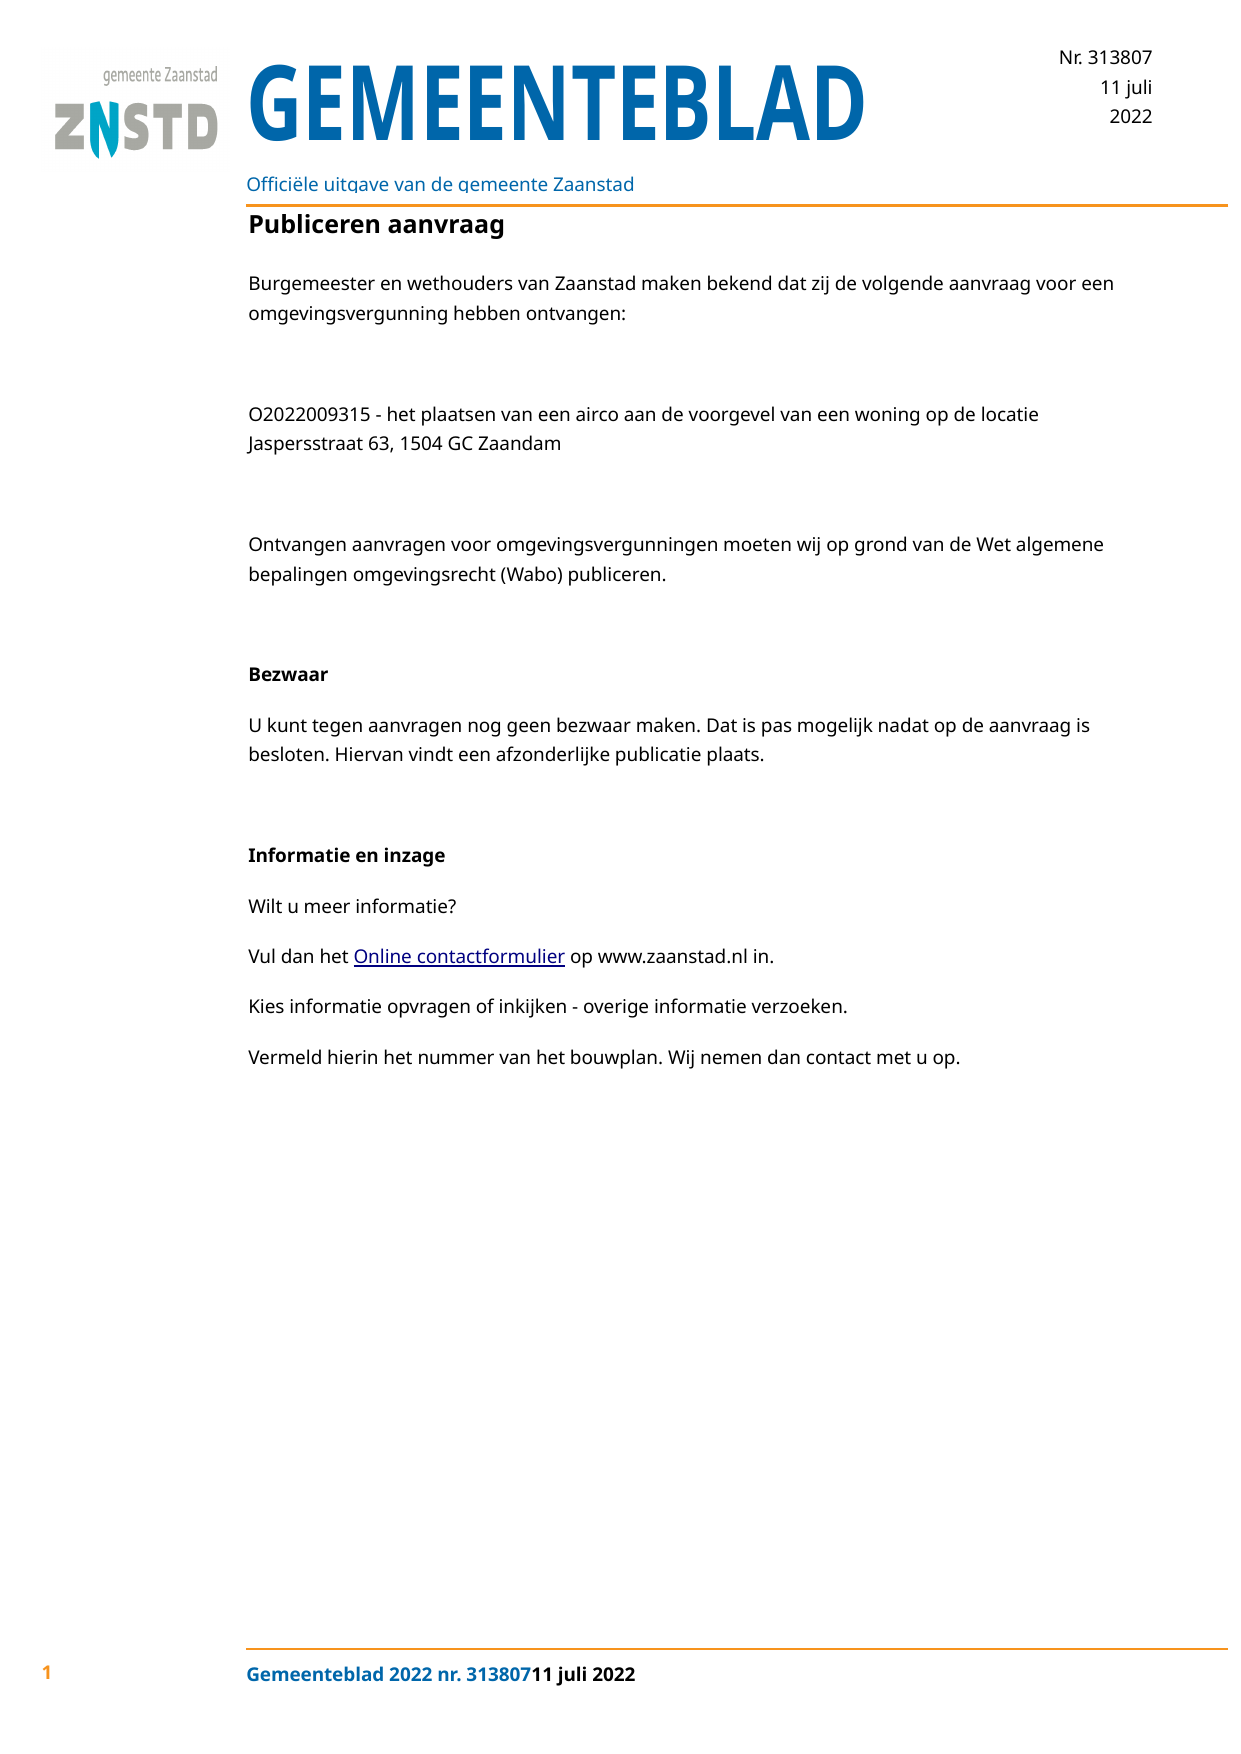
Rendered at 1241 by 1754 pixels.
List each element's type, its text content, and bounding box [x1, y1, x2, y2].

text Wilt u meer informatie? [248, 893, 1152, 918]
text Burgemeester en wethouders van Zaanstad maken bekend dat zij de volgende aanvraag voor een omgevingsvergunning hebben ontvangen: [248, 270, 1152, 326]
picture [41, 47, 231, 172]
text Vermeld hierin het nummer van het bouwplan. Wij nemen dan contact met u op. [248, 1044, 1152, 1070]
text O2022009315 - het plaatsen van een airco aan de voorgevel van een woning op de locatie Jaspersstraat 63, 1504 GC Zaandam [248, 401, 1152, 456]
text Bezwaar [248, 662, 1152, 687]
text Vul dan het Online contactformulier op www.zaanstad.nl in. [248, 943, 1152, 969]
text U kunt tegen aanvragen nog geen bezwaar maken. Dat is pas mogelijk nadat op de aanvraag is besloten. Hiervan vindt een afzonderlijke publicatie plaats. [248, 712, 1152, 767]
text Ontvangen aanvragen voor omgevingsvergunningen moeten wij op grond van de Wet algemene bepalingen omgevingsrecht (Wabo) publiceren. [248, 531, 1152, 586]
text Kies informatie opvragen of inkijken - overige informatie verzoeken. [248, 994, 1152, 1019]
text Publiceren aanvraag [248, 207, 1152, 241]
text Informatie en inzage [248, 842, 1152, 868]
